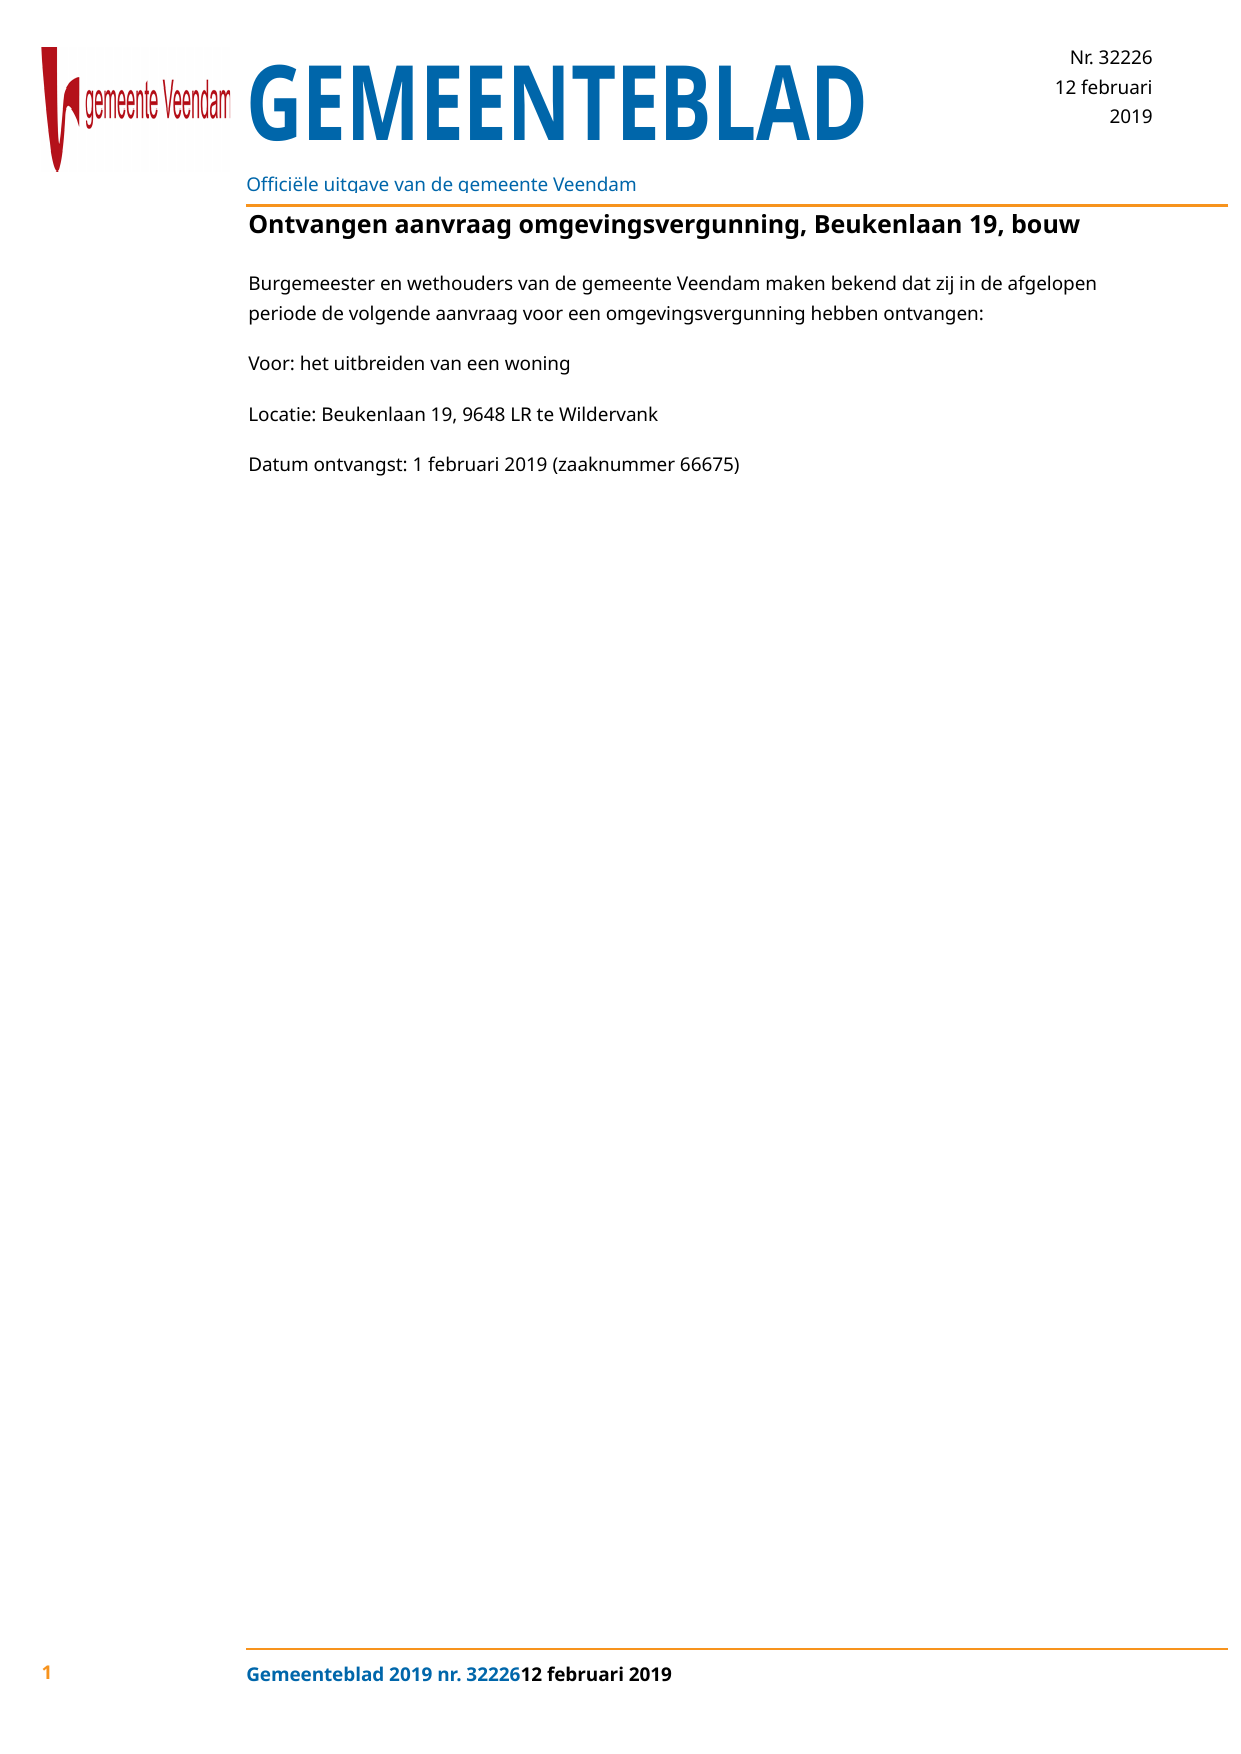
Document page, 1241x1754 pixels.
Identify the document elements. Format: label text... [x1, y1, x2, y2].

text Ontvangen aanvraag omgevingsvergunning, Beukenlaan 19, bouw [248, 207, 1152, 241]
text Locatie: Beukenlaan 19, 9648 LR te Wildervank [248, 401, 1152, 426]
text Datum ontvangst: 1 februari 2019 (zaaknummer 66675) [248, 451, 1152, 477]
text Voor: het uitbreiden van een woning [248, 350, 1152, 376]
text Burgemeester en wethouders van de gemeente Veendam maken bekend dat zij in de afgelopen periode de volgende aanvraag voor een omgevingsvergunning hebben ontvangen: [248, 270, 1152, 326]
picture [41, 47, 231, 172]
